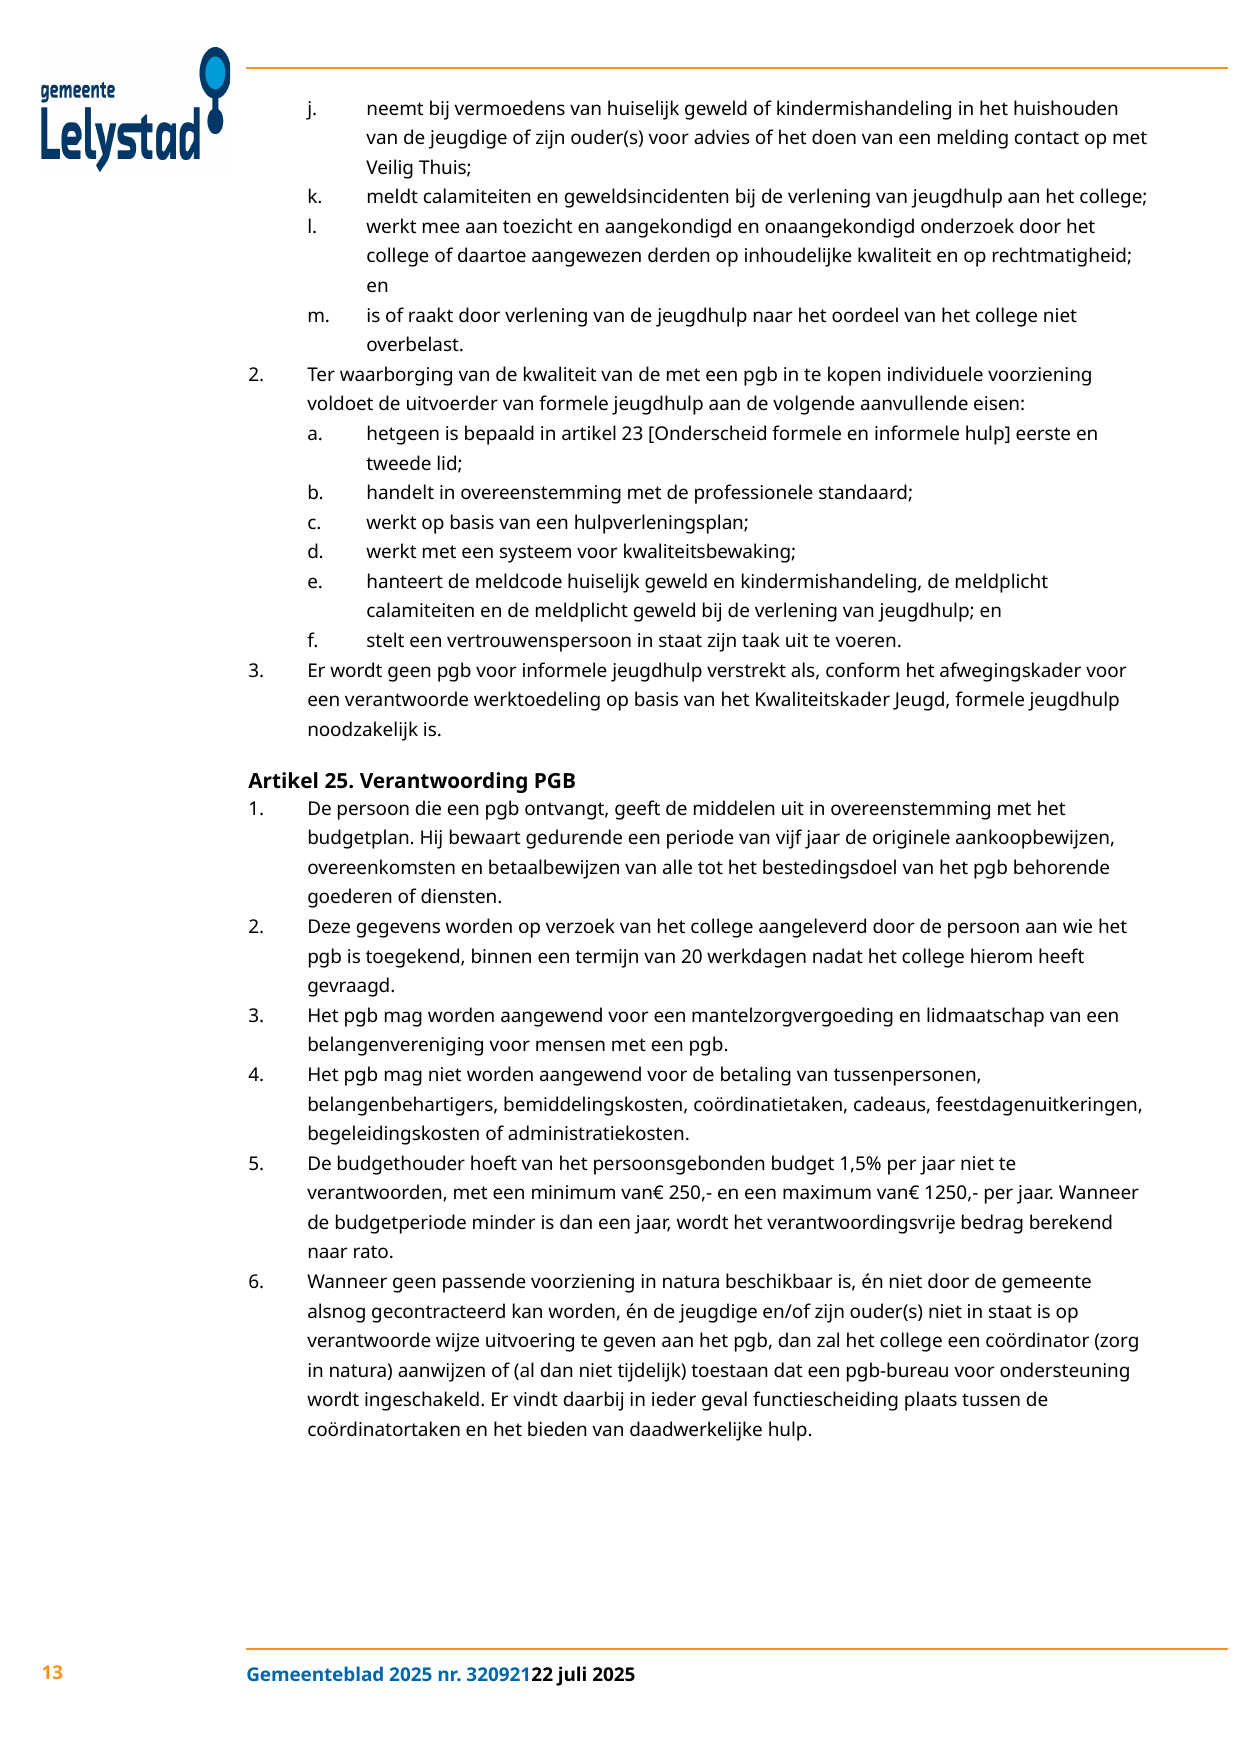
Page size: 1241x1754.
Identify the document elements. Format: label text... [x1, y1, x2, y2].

list werkt mee aan toezicht en aangekondigd en onaangekondigd onderzoek door het college of daartoe aangewezen derden op inhoudelijke kwaliteit en op rechtmatigheid; en [307, 213, 1152, 298]
picture [41, 47, 231, 172]
list meldt calamiteiten en geweldsincidenten bij de verlening van jeugdhulp aan het college; [307, 183, 1152, 209]
list handelt in overeenstemming met de professionele standaard; [307, 479, 1152, 505]
list werkt op basis van een hulpverleningsplan; [307, 509, 1152, 535]
list hetgeen is bepaald in artikel 23 [Onderscheid formele en informele hulp] eerste en tweede lid; [307, 420, 1152, 476]
list Het pgb mag niet worden aangewend voor de betaling van tussenpersonen, belangenbehartigers, bemiddelingskosten, coördinatietaken, cadeaus, feestdagenuitkeringen, begeleidingskosten of administratiekosten. [248, 1061, 1152, 1146]
list Er wordt geen pgb voor informele jeugdhulp verstrekt als, conform het afwegingskader voor een verantwoorde werktoedeling op basis van het Kwaliteitskader Jeugd, formele jeugdhulp noodzakelijk is. [248, 657, 1152, 742]
list werkt met een systeem voor kwaliteitsbewaking; [307, 538, 1152, 564]
list Wanneer geen passende voorziening in natura beschikbaar is, én niet door de gemeente alsnog gecontracteerd kan worden, én de jeugdige en/of zijn ouder(s) niet in staat is op verantwoorde wijze uitvoering te geven aan het pgb, dan zal het college een coördinator (zorg in natura) aanwijzen of (al dan niet tijdelijk) toestaan dat een pgb-bureau voor ondersteuning wordt ingeschakeld. Er vindt daarbij in ieder geval functiescheiding plaats tussen de coördinatortaken en het bieden van daadwerkelijke hulp. [248, 1268, 1152, 1442]
list hanteert de meldcode huiselijk geweld en kindermishandeling, de meldplicht calamiteiten en de meldplicht geweld bij de verlening van jeugdhulp; en [307, 568, 1152, 623]
text Artikel 25. Verantwoording PGB [248, 766, 1152, 795]
list neemt bij vermoedens van huiselijk geweld of kindermishandeling in het huishouden van de jeugdige of zijn ouder(s) voor advies of het doen van een melding contact op met Veilig Thuis; [307, 95, 1152, 180]
list Ter waarborging van de kwaliteit van de met een pgb in te kopen individuele voorziening voldoet de uitvoerder van formele jeugdhulp aan de volgende aanvullende eisen: [248, 361, 1152, 416]
list is of raakt door verlening van de jeugdhulp naar het oordeel van het college niet overbelast. [307, 302, 1152, 357]
list Het pgb mag worden aangewend voor een mantelzorgvergoeding en lidmaatschap van een belangenvereniging voor mensen met een pgb. [248, 1002, 1152, 1057]
list De budgethouder hoeft van het persoonsgebonden budget 1,5% per jaar niet te verantwoorden, met een minimum van€ 250,- en een maximum van€ 1250,- per jaar. Wanneer de budgetperiode minder is dan een jaar, wordt het verantwoordingsvrije bedrag berekend naar rato. [248, 1150, 1152, 1264]
list Deze gegevens worden op verzoek van het college aangeleverd door de persoon aan wie het pgb is toegekend, binnen een termijn van 20 werkdagen nadat het college hierom heeft gevraagd. [248, 913, 1152, 998]
list stelt een vertrouwenspersoon in staat zijn taak uit te voeren. [307, 627, 1152, 653]
list De persoon die een pgb ontvangt, geeft de middelen uit in overeenstemming met het budgetplan. Hij bewaart gedurende een periode van vijf jaar de originele aankoopbewijzen, overeenkomsten en betaalbewijzen van alle tot het bestedingsdoel van het pgb behorende goederen of diensten. [248, 795, 1152, 909]
